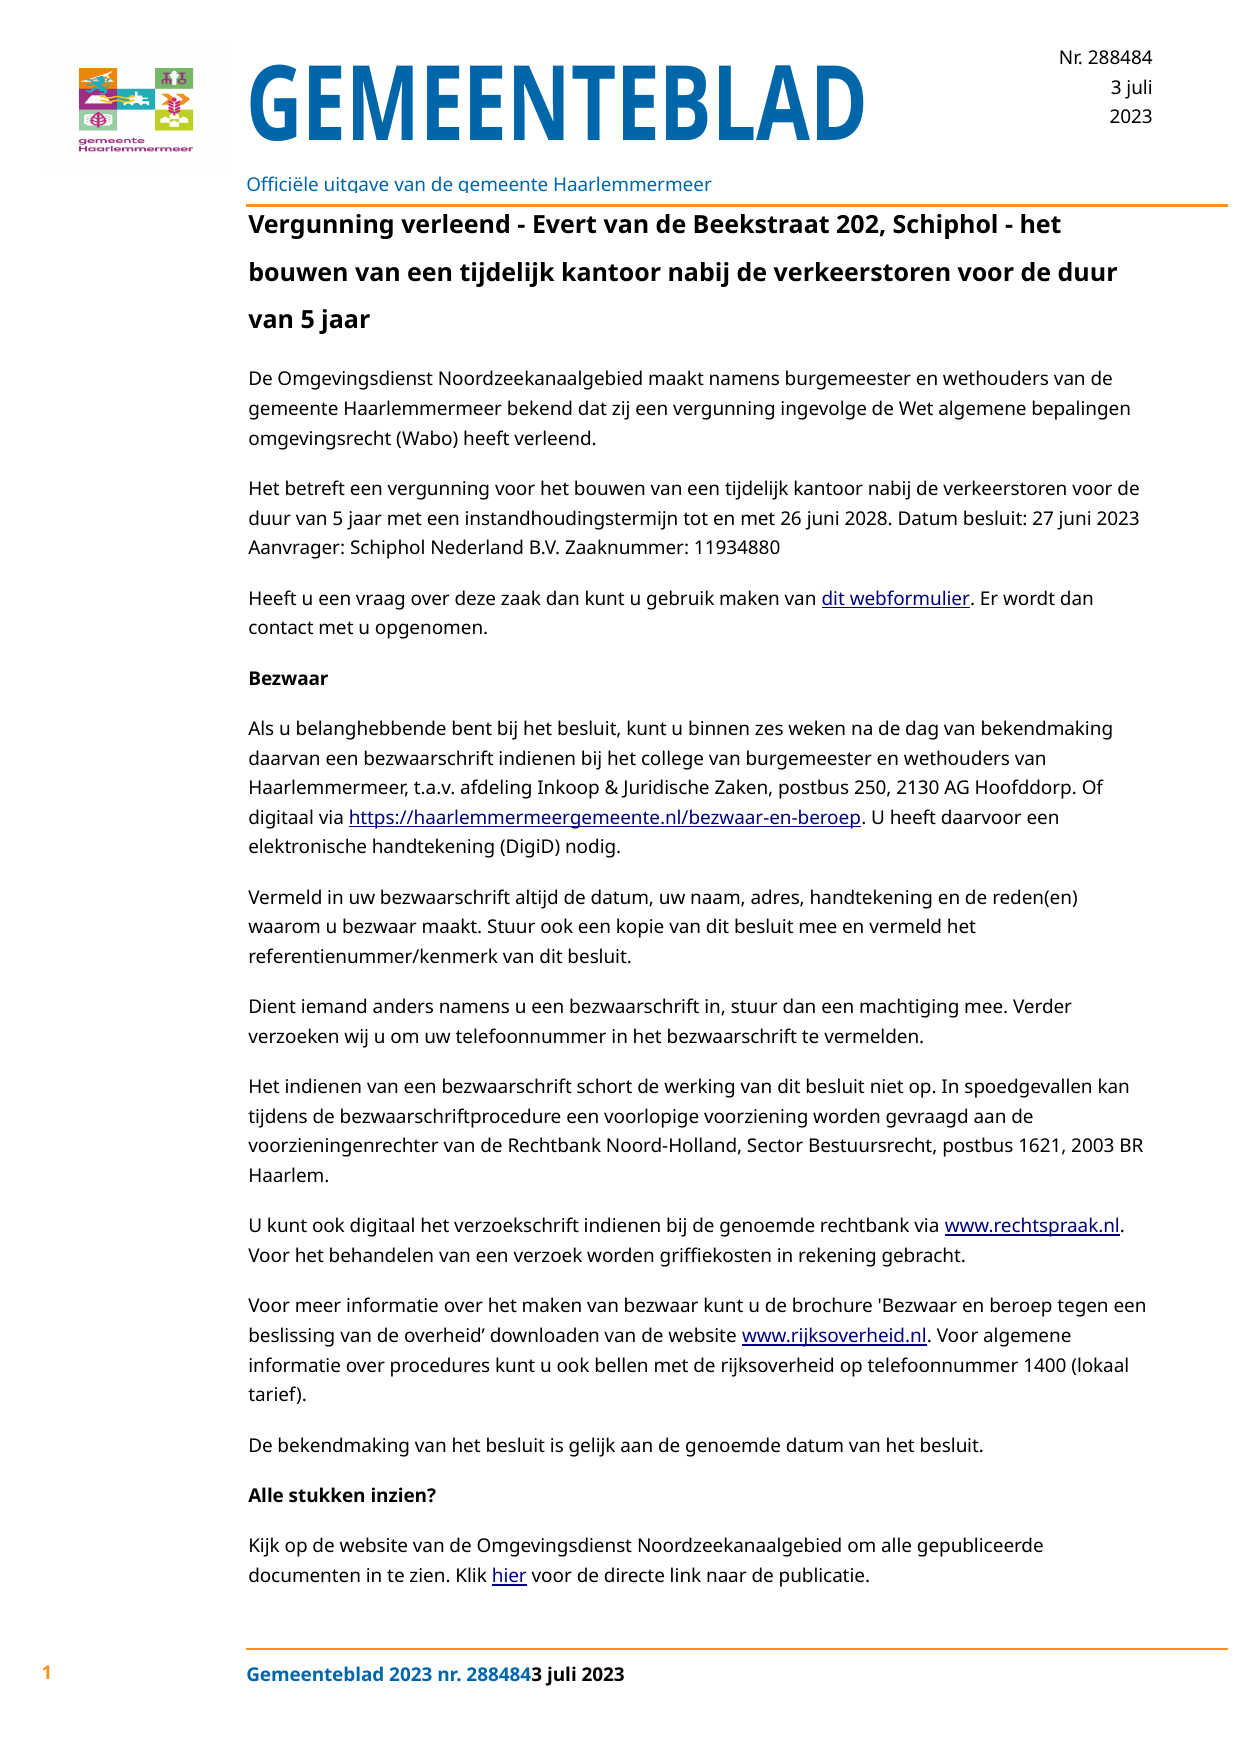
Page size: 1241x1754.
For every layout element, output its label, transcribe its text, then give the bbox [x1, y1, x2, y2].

text Vermeld in uw bezwaarschrift altijd de datum, uw naam, adres, handtekening en de reden(en) waarom u bezwaar maakt. Stuur ook een kopie van dit besluit mee en vermeld het referentienummer/kenmerk van dit besluit. [248, 884, 1152, 969]
text De Omgevingsdienst Noordzeekanaalgebied maakt namens burgemeester en wethouders van de gemeente Haarlemmermeer bekend dat zij een vergunning ingevolge de Wet algemene bepalingen omgevingsrecht (Wabo) heeft verleend. [248, 366, 1152, 450]
text Voor meer informatie over het maken van bezwaar kunt u de brochure 'Bezwaar en beroep tegen een beslissing van de overheid’ downloaden van de website www.rijksoverheid.nl. Voor algemene informatie over procedures kunt u ook bellen met de rijksoverheid op telefoonnummer 1400 (lokaal tarief). [248, 1293, 1152, 1407]
text Het betreft een vergunning voor het bouwen van een tijdelijk kantoor nabij de verkeerstoren voor de duur van 5 jaar met een instandhoudingstermijn tot en met 26 juni 2028. Datum besluit: 27 juni 2023 Aanvrager: Schiphol Nederland B.V. Zaaknummer: 11934880 [248, 475, 1152, 560]
text Alle stukken inzien? [248, 1482, 1152, 1508]
text Als u belanghebbende bent bij het besluit, kunt u binnen zes weken na de dag van bekendmaking daarvan een bezwaarschrift indienen bij het college van burgemeester en wethouders van Haarlemmermeer, t.a.v. afdeling Inkoop & Juridische Zaken, postbus 250, 2130 AG Hoofddorp. Of digitaal via https://haarlemmermeergemeente.nl/bezwaar-en-beroep. U heeft daarvoor een elektronische handtekening (DigiD) nodig. [248, 715, 1152, 859]
text Bezwaar [248, 665, 1152, 690]
text Heeft u een vraag over deze zaak dan kunt u gebruik maken van dit webformulier. Er wordt dan contact met u opgenomen. [248, 585, 1152, 640]
text U kunt ook digitaal het verzoekschrift indienen bij de genoemde rechtbank via www.rechtspraak.nl. Voor het behandelen van een verzoek worden griffiekosten in rekening gebracht. [248, 1213, 1152, 1268]
text Kijk op de website van de Omgevingsdienst Noordzeekanaalgebied om alle gepubliceerde documenten in te zien. Klik hier voor de directe link naar de publicatie. [248, 1533, 1152, 1588]
picture [41, 47, 231, 172]
text Het indienen van een bezwaarschrift schort de werking van dit besluit niet op. In spoedgevallen kan tijdens de bezwaarschriftprocedure een voorlopige voorziening worden gevraagd aan de voorzieningenrechter van de Rechtbank Noord-Holland, Sector Bestuursrecht, postbus 1621, 2003 BR Haarlem. [248, 1073, 1152, 1188]
text De bekendmaking van het besluit is gelijk aan de genoemde datum van het besluit. [248, 1432, 1152, 1457]
text Dient iemand anders namens u een bezwaarschrift in, stuur dan een machtiging mee. Verder verzoeken wij u om uw telefoonnummer in het bezwaarschrift te vermelden. [248, 993, 1152, 1049]
text Vergunning verleend - Evert van de Beekstraat 202, Schiphol - het bouwen van een tijdelijk kantoor nabij de verkeerstoren voor de duur van 5 jaar [248, 207, 1152, 336]
